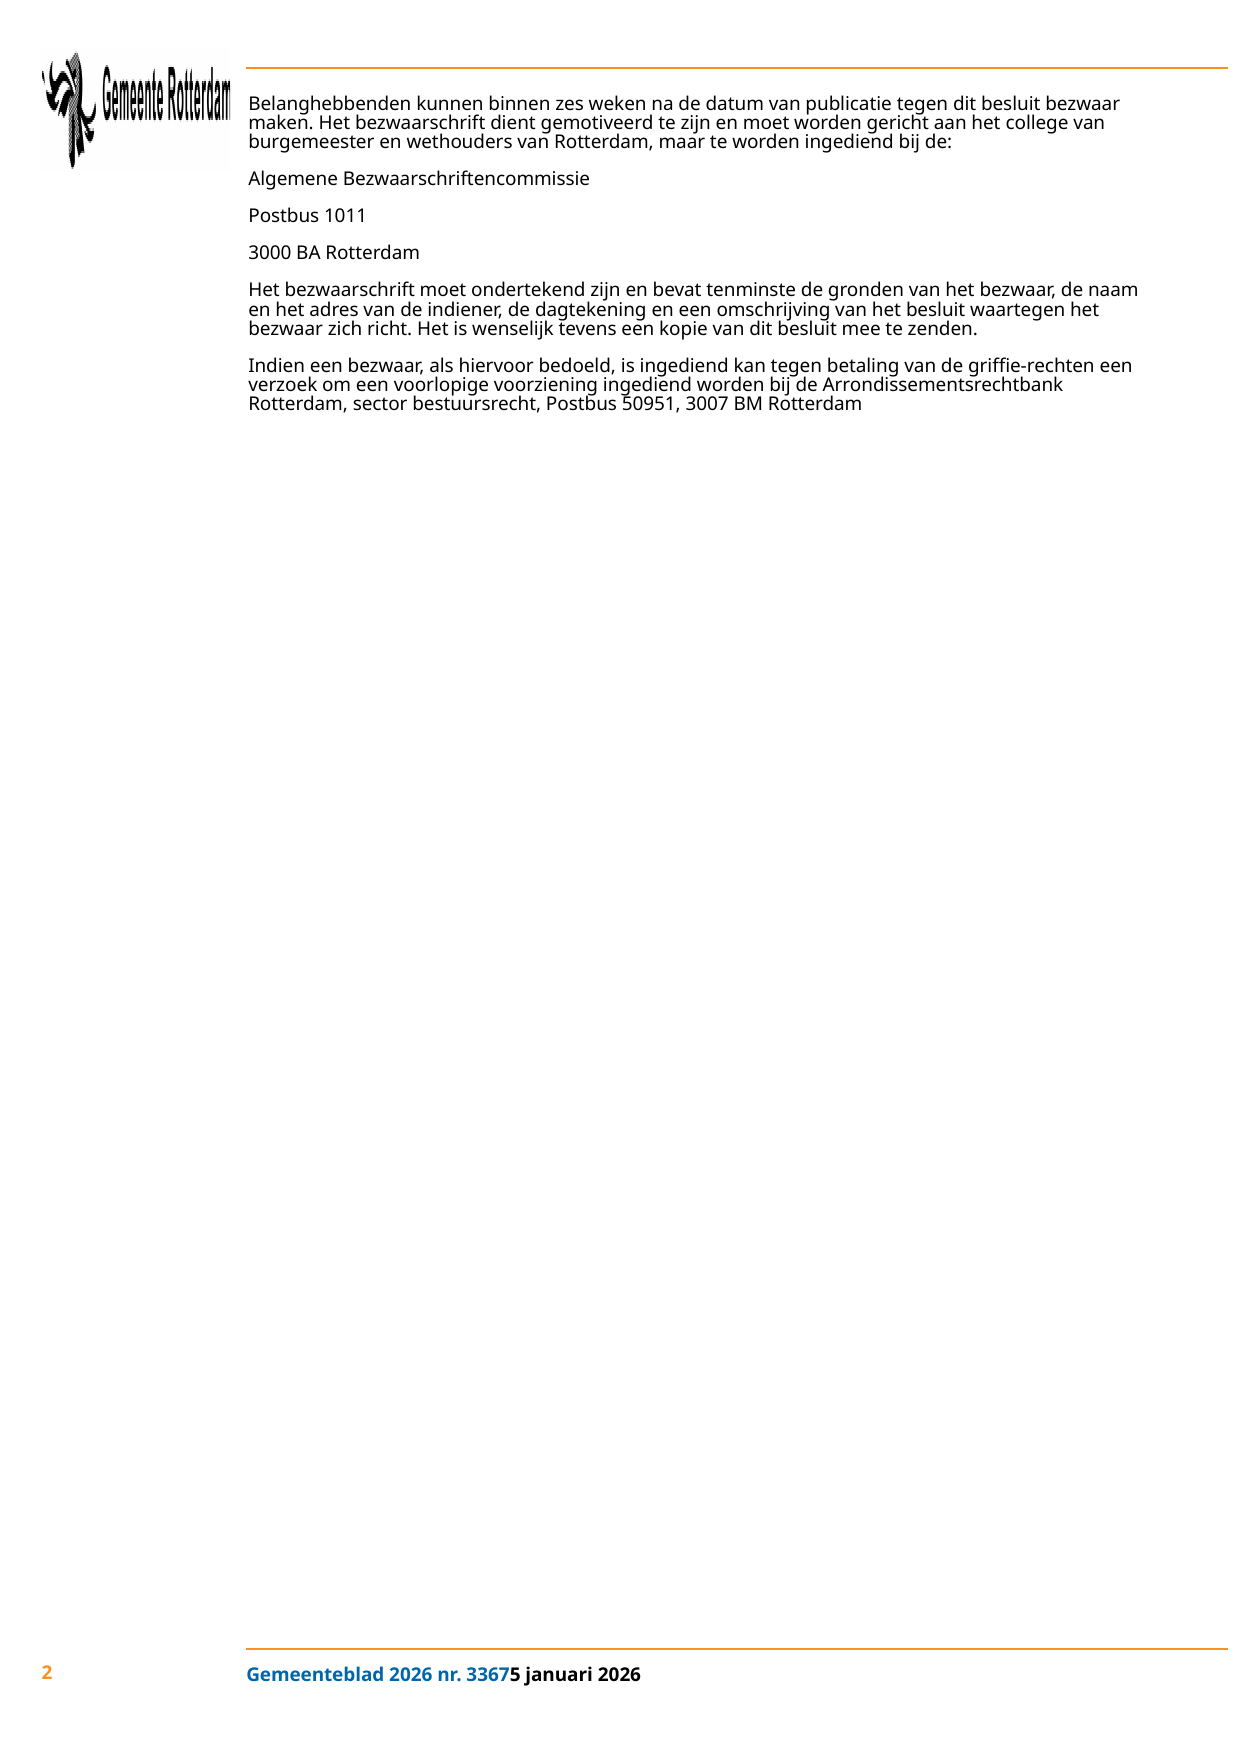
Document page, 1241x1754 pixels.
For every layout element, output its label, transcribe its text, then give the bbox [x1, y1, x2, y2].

text Belanghebbenden kunnen binnen zes weken na de datum van publicatie tegen dit besluit bezwaar maken. Het bezwaarschrift dient gemotiveerd te zijn en moet worden gericht aan het college van burgemeester en wethouders van Rotterdam, maar te worden ingediend bij de: [248, 95, 1152, 153]
text Indien een bezwaar, als hiervoor bedoeld, is ingediend kan tegen betaling van de griffie-rechten een verzoek om een voorlopige voorziening ingediend worden bij de Arrondissementsrechtbank Rotterdam, sector bestuursrecht, Postbus 50951, 3007 BM Rotterdam [248, 357, 1152, 414]
picture [41, 47, 231, 172]
text Postbus 1011 [248, 207, 1152, 227]
text Algemene Bezwaarschriftencommissie [248, 170, 1152, 189]
text 3000 BA Rotterdam [248, 244, 1152, 263]
text Het bezwaarschrift moet ondertekend zijn en bevat tenminste de gronden van het bezwaar, de naam en het adres van de indiener, de dagtekening en een omschrijving van het besluit waartegen het bezwaar zich richt. Het is wenselijk tevens een kopie van dit besluit mee te zenden. [248, 281, 1152, 339]
